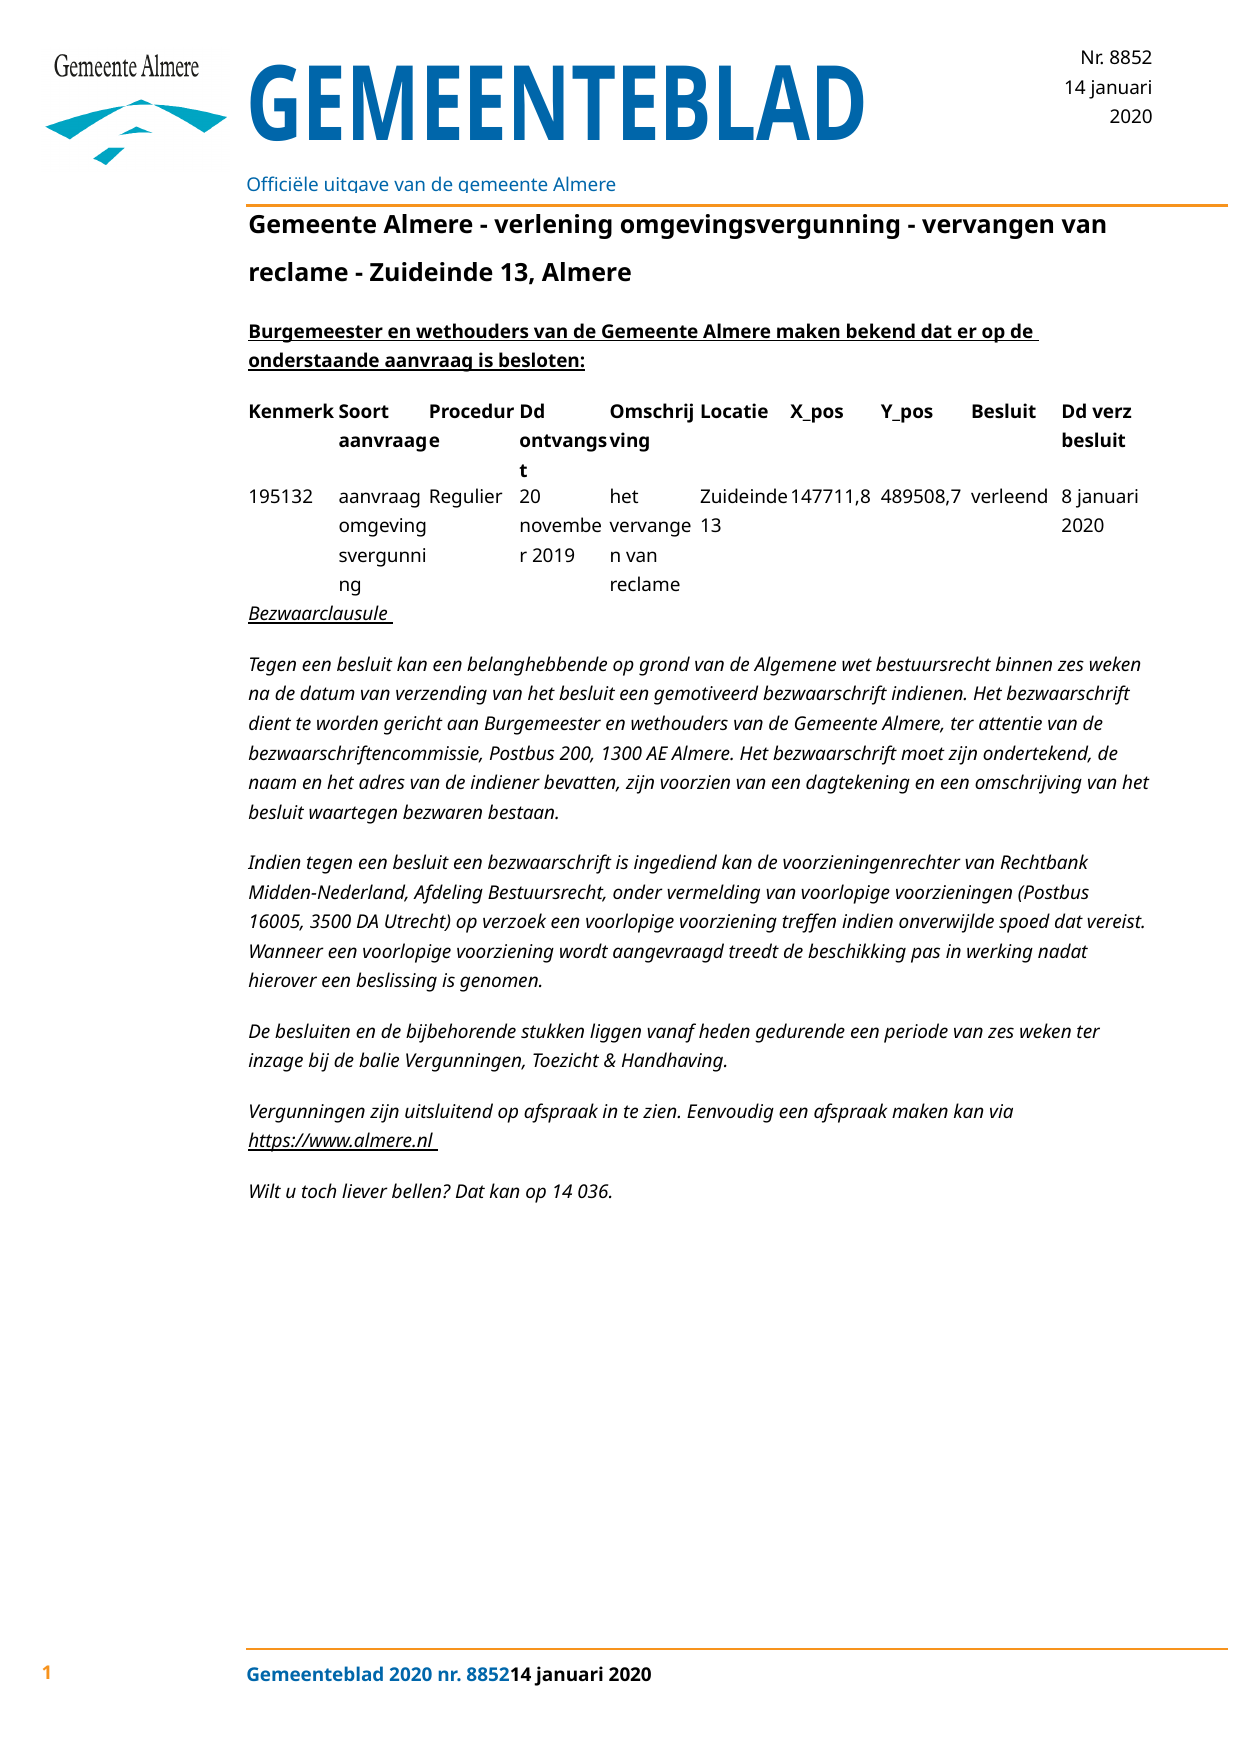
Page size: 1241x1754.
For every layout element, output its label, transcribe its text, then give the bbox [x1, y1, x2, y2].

table_cell het vervangen van reclame [609, 483, 700, 597]
table_cell 147711,8 [790, 483, 881, 597]
table_cell Regulier [429, 483, 519, 597]
text Gemeente Almere - verlening omgevingsvergunning - vervangen van reclame - Zuideinde 13, Almere [248, 207, 1152, 288]
table_header Besluit [971, 398, 1061, 483]
table_header Procedure [429, 398, 519, 483]
text Burgemeester en wethouders van de Gemeente Almere maken bekend dat er op de onderstaande aanvraag is besloten: [248, 318, 1152, 373]
table_header Y_pos [881, 398, 971, 483]
text Indien tegen een besluit een bezwaarschrift is ingediend kan de voorzieningenrechter van Rechtbank Midden-Nederland, Afdeling Bestuursrecht, onder vermelding van voorlopige voorzieningen (Postbus 16005, 3500 DA Utrecht) op verzoek een voorlopige voorziening treffen indien onverwijlde spoed dat vereist. Wanneer een voorlopige voorziening wordt aangevraagd treedt de beschikking pas in werking nadat hierover een beslissing is genomen. [248, 849, 1152, 993]
table_header Kenmerk [248, 398, 338, 483]
table_header Dd ontvangst [519, 398, 609, 483]
text Vergunningen zijn uitsluitend op afspraak in te zien. Eenvoudig een afspraak maken kan via https://www.almere.nl [248, 1098, 1152, 1153]
table_cell 195132 [248, 483, 338, 597]
table_header Dd verz besluit [1061, 398, 1152, 483]
table_header Locatie [700, 398, 790, 483]
text Tegen een besluit kan een belanghebbende op grond van de Algemene wet bestuursrecht binnen zes weken na de datum van verzending van het besluit een gemotiveerd bezwaarschrift indienen. Het bezwaarschrift dient te worden gericht aan Burgemeester en wethouders van de Gemeente Almere, ter attentie van de bezwaarschriftencommissie, Postbus 200, 1300 AE Almere. Het bezwaarschrift moet zijn ondertekend, de naam en het adres van de indiener bevatten, zijn voorzien van een dagtekening en een omschrijving van het besluit waartegen bezwaren bestaan. [248, 651, 1152, 825]
table_header Omschrijving [609, 398, 700, 483]
table_cell 489508,7 [881, 483, 971, 597]
table_header X_pos [790, 398, 881, 483]
table_cell aanvraag omgevingsvergunning [338, 483, 429, 597]
text Wilt u toch liever bellen? Dat kan op 14 036. [248, 1178, 1152, 1204]
table_cell 20 november 2019 [519, 483, 609, 597]
table_cell verleend [971, 483, 1061, 597]
text De besluiten en de bijbehorende stukken liggen vanaf heden gedurende een periode van zes weken ter inzage bij de balie Vergunningen, Toezicht & Handhaving. [248, 1018, 1152, 1073]
table_cell 8 januari 2020 [1061, 483, 1152, 597]
picture [41, 47, 231, 172]
table_cell Zuideinde 13 [700, 483, 790, 597]
table_header Soort aanvraag [338, 398, 429, 483]
text Bezwaarclausule [248, 601, 1152, 626]
